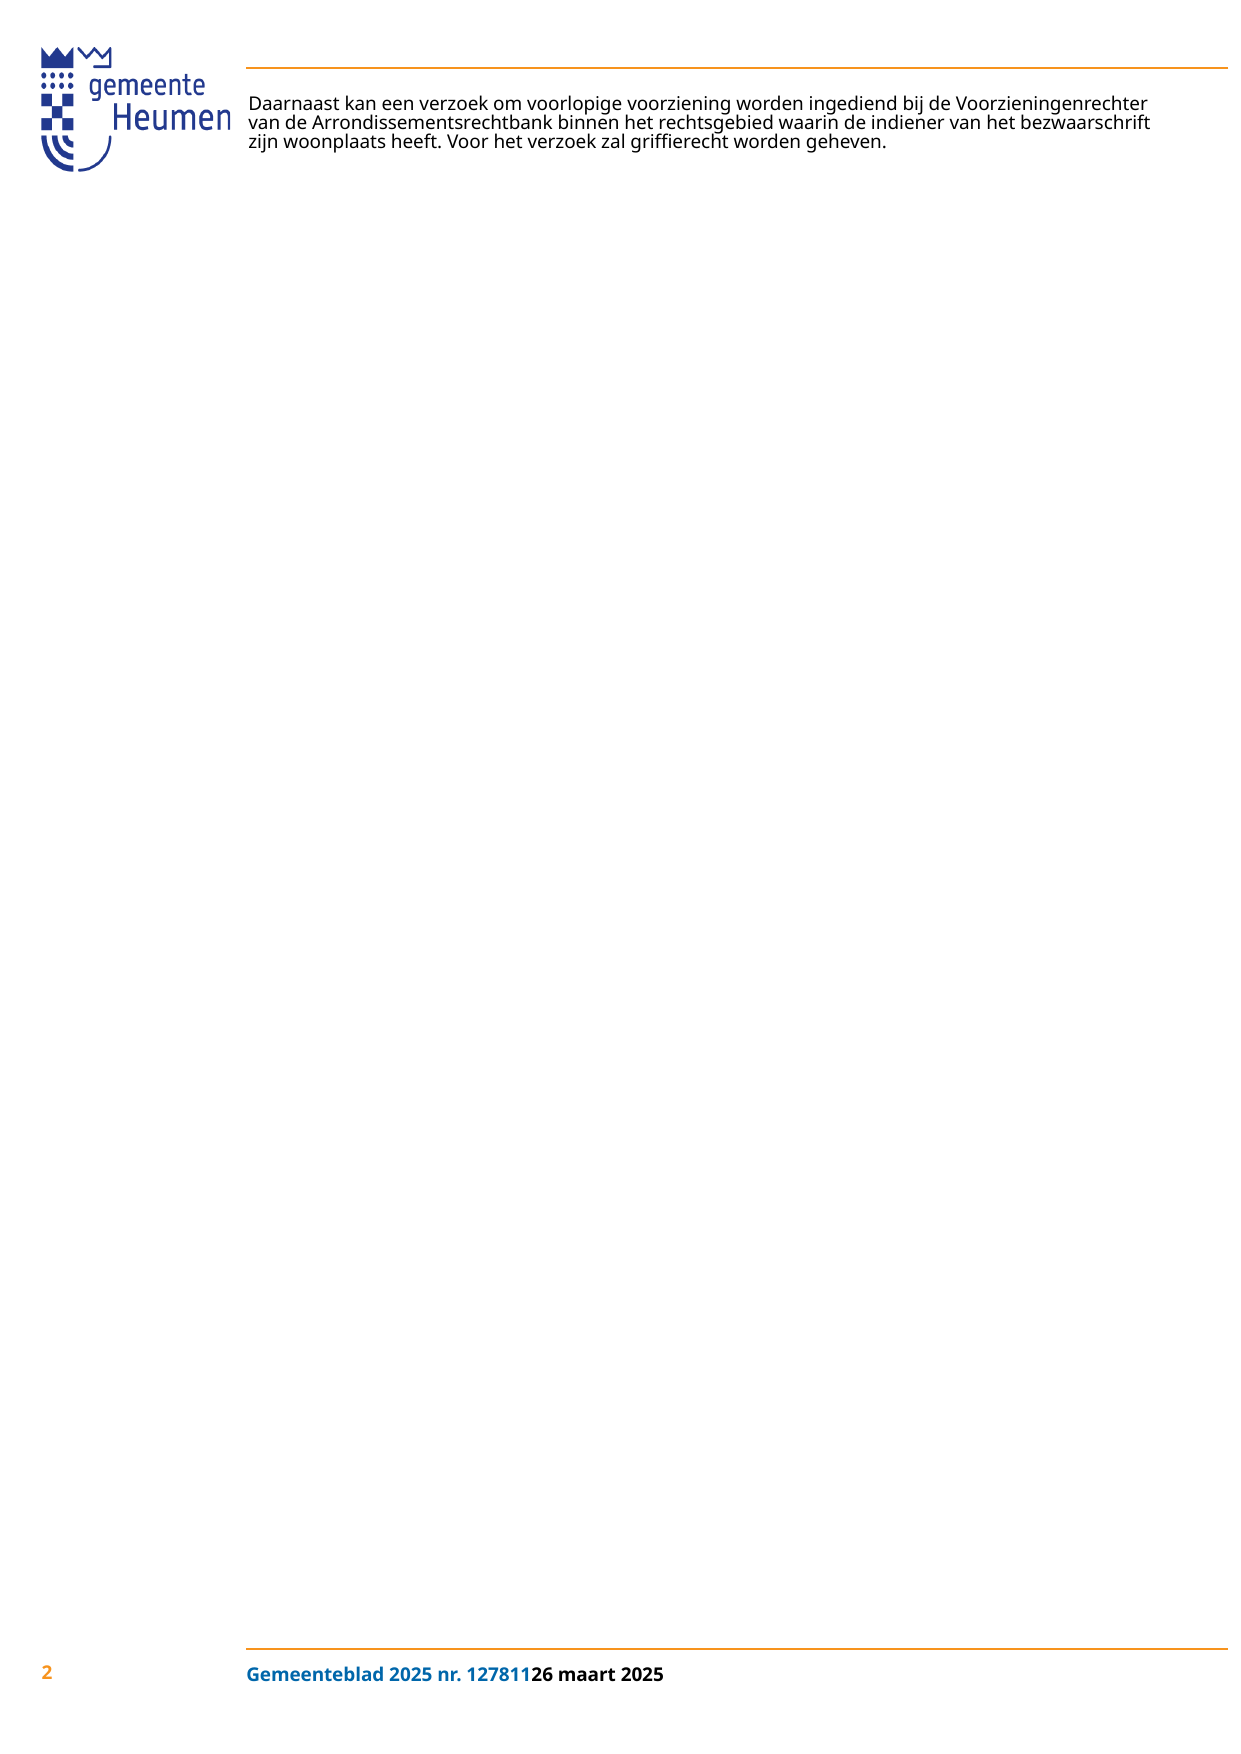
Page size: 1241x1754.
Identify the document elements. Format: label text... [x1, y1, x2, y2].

text Daarnaast kan een verzoek om voorlopige voorziening worden ingediend bij de Voorzieningenrechter van de Arrondissementsrechtbank binnen het rechtsgebied waarin de indiener van het bezwaarschrift zijn woonplaats heeft. Voor het verzoek zal griffierecht worden geheven. [248, 95, 1152, 153]
picture [41, 47, 231, 172]
